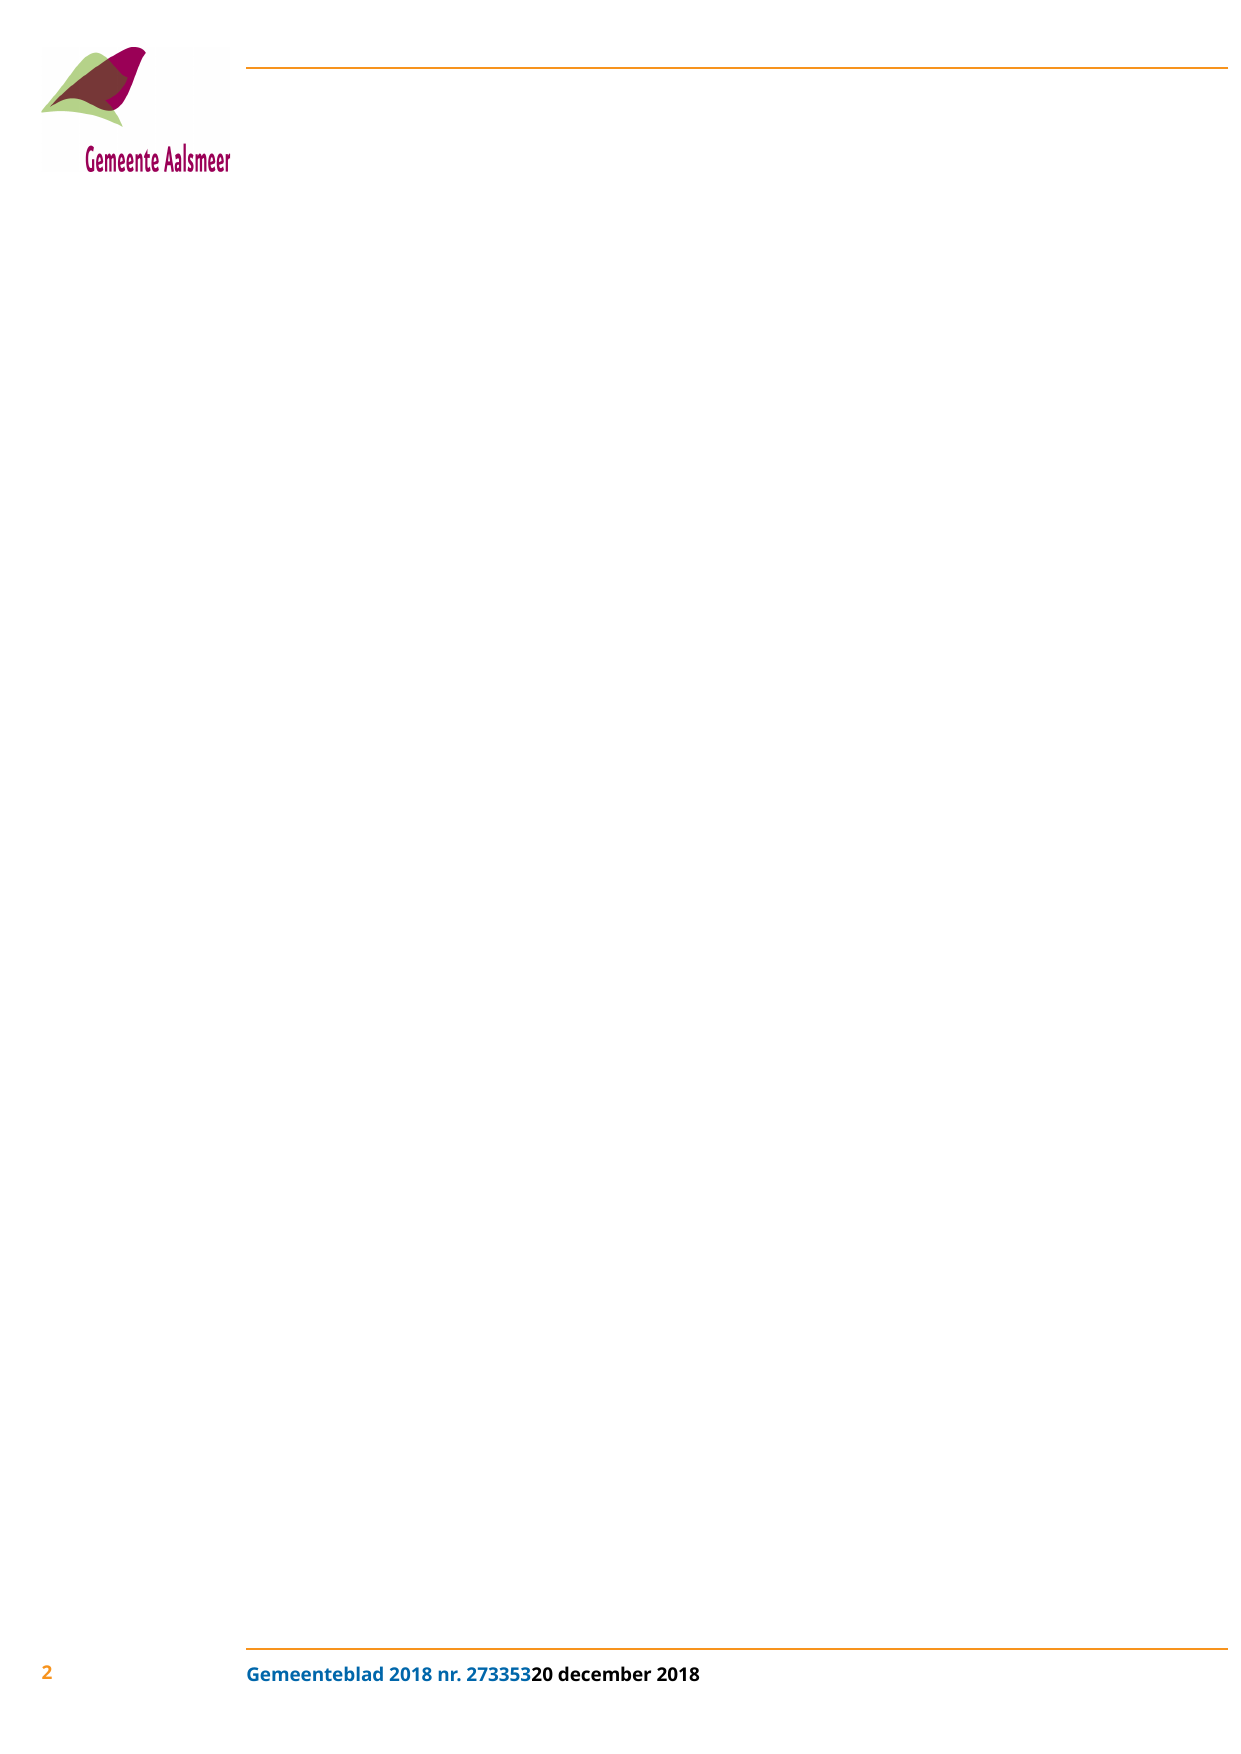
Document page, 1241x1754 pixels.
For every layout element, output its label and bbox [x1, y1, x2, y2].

picture [41, 47, 231, 172]
